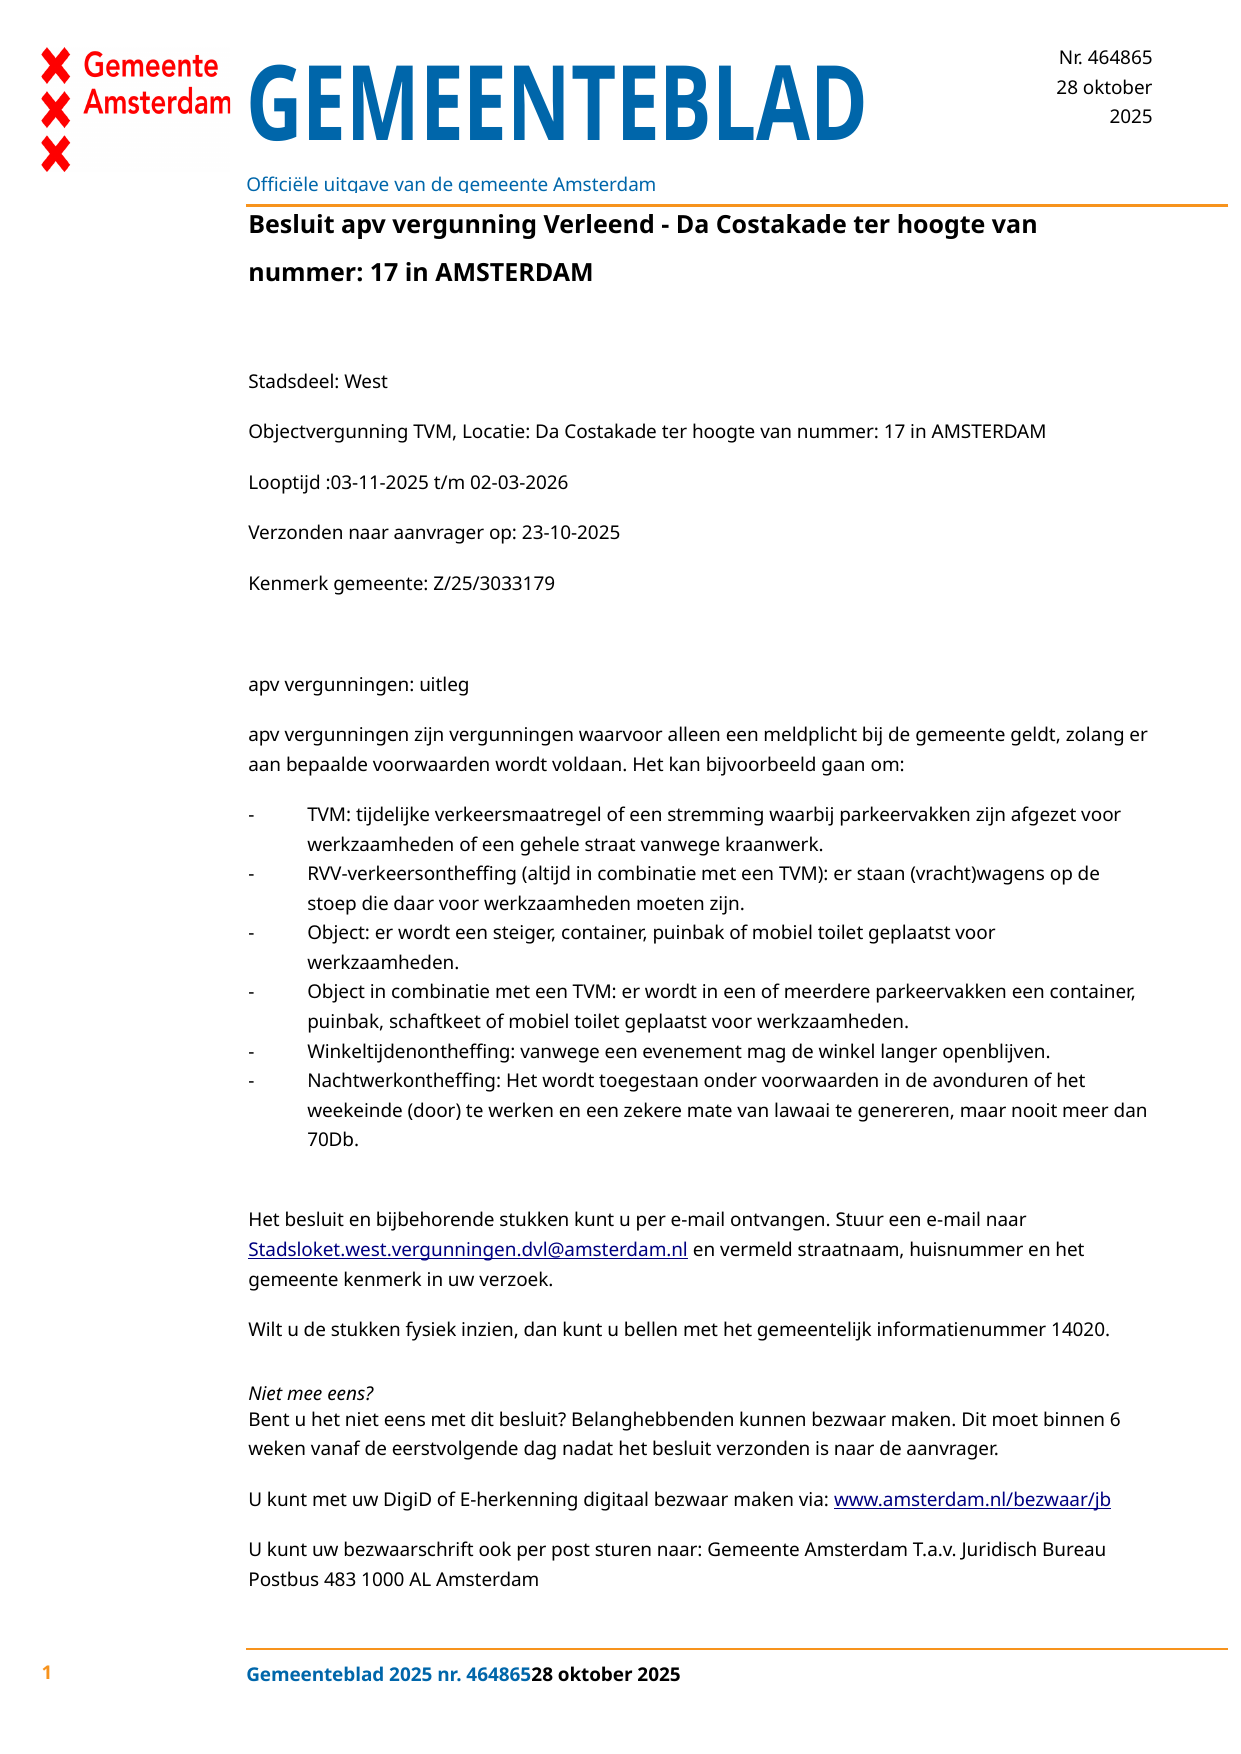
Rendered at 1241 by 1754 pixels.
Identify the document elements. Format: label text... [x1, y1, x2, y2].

text Stadsdeel: West [248, 368, 1152, 394]
text Kenmerk gemeente: Z/25/3033179 [248, 570, 1152, 596]
text apv vergunningen zijn vergunningen waarvoor alleen een meldplicht bij de gemeente geldt, zolang er aan bepaalde voorwaarden wordt voldaan. Het kan bijvoorbeeld gaan om: [248, 721, 1152, 777]
text Besluit apv vergunning Verleend - Da Costakade ter hoogte van nummer: 17 in AMSTERDAM [248, 207, 1152, 288]
text Verzonden naar aanvrager op: 23-10-2025 [248, 519, 1152, 545]
text apv vergunningen: uitleg [248, 671, 1152, 697]
text U kunt met uw DigiD of E-herkenning digitaal bezwaar maken via: www.amsterdam.nl/bezwaar/jb [248, 1486, 1152, 1512]
text U kunt uw bezwaarschrift ook per post sturen naar: Gemeente Amsterdam T.a.v. Juridisch Bureau Postbus 483 1000 AL Amsterdam [248, 1536, 1152, 1592]
text Bent u het niet eens met dit besluit? Belanghebbenden kunnen bezwaar maken. Dit moet binnen 6 weken vanaf de eerstvolgende dag nadat het besluit verzonden is naar de aanvrager. [248, 1406, 1152, 1461]
text Wilt u de stukken fysiek inzien, dan kunt u bellen met het gemeentelijk informatienummer 14020. [248, 1316, 1152, 1342]
list Nachtwerkontheffing: Het wordt toegestaan onder voorwaarden in de avonduren of het weekeinde (door) te werken en een zekere mate van lawaai te genereren, maar nooit meer dan 70Db. [248, 1067, 1152, 1152]
picture [41, 47, 231, 172]
list TVM: tijdelijke verkeersmaatregel of een stremming waarbij parkeervakken zijn afgezet voor werkzaamheden of een gehele straat vanwege kraanwerk. [248, 801, 1152, 857]
text Looptijd :03-11-2025 t/m 02-03-2026 [248, 469, 1152, 495]
list Object: er wordt een steiger, container, puinbak of mobiel toilet geplaatst voor werkzaamheden. [248, 919, 1152, 975]
list Object in combinatie met een TVM: er wordt in een of meerdere parkeervakken een container, puinbak, schaftkeet of mobiel toilet geplaatst voor werkzaamheden. [248, 979, 1152, 1034]
text Objectvergunning TVM, Locatie: Da Costakade ter hoogte van nummer: 17 in AMSTERDAM [248, 419, 1152, 444]
list Winkeltijdenontheffing: vanwege een evenement mag de winkel langer openblijven. [248, 1038, 1152, 1064]
text Het besluit en bijbehorende stukken kunt u per e-mail ontvangen. Stuur een e-mail naar Stadsloket.west.vergunningen.dvl@amsterdam.nl en vermeld straatnaam, huisnummer en het gemeente kenmerk in uw verzoek. [248, 1207, 1152, 1292]
list RVV-verkeersontheffing (altijd in combinatie met een TVM): er staan (vracht)wagens op de stoep die daar voor werkzaamheden moeten zijn. [248, 860, 1152, 916]
text Niet mee eens? [248, 1380, 1152, 1406]
